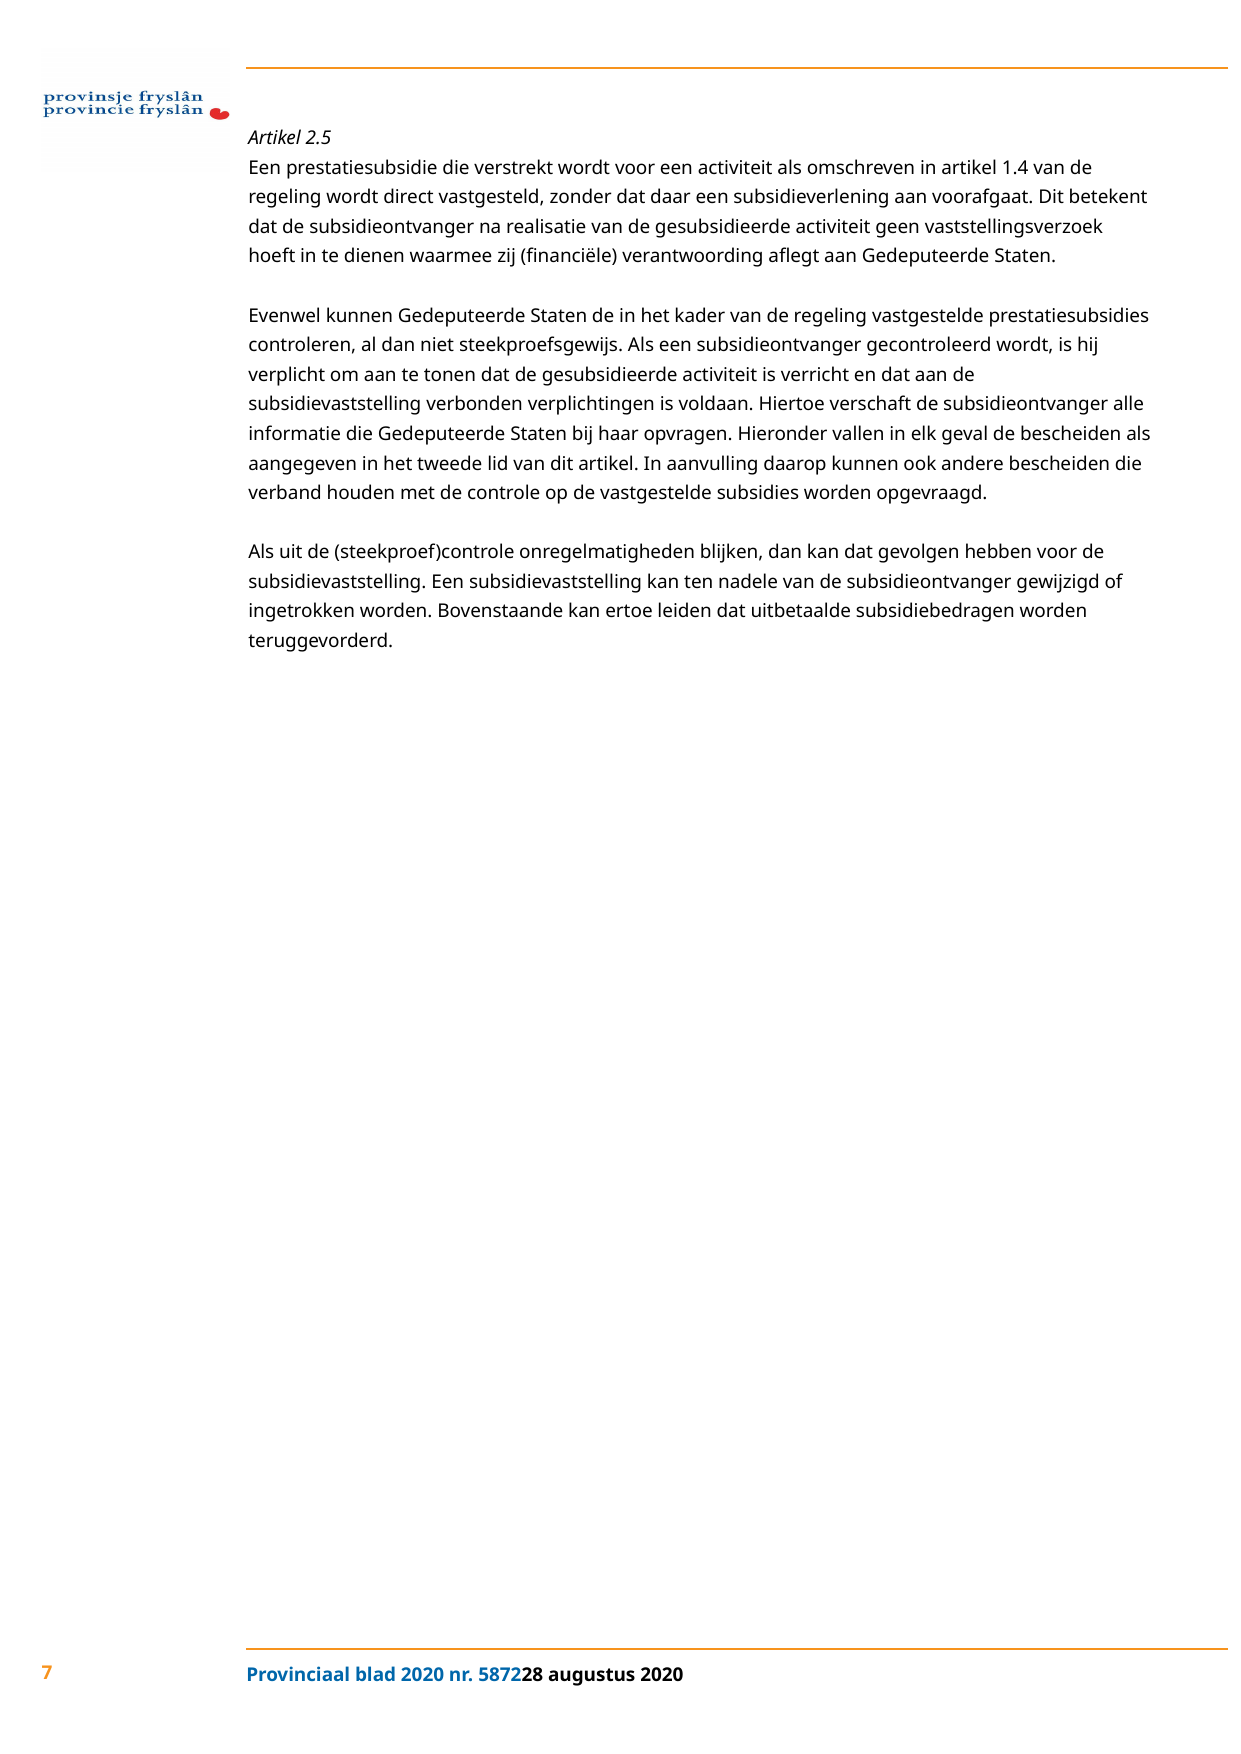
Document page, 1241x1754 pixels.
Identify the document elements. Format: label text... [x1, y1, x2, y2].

text Evenwel kunnen Gedeputeerde Staten de in het kader van de regeling vastgestelde prestatiesubsidies controleren, al dan niet steekproefsgewijs. Als een subsidieontvanger gecontroleerd wordt, is hij verplicht om aan te tonen dat de gesubsidieerde activiteit is verricht en dat aan de subsidievaststelling verbonden verplichtingen is voldaan. Hiertoe verschaft de subsidieontvanger alle informatie die Gedeputeerde Staten bij haar opvragen. Hieronder vallen in elk geval de bescheiden als aangegeven in het tweede lid van dit artikel. In aanvulling daarop kunnen ook andere bescheiden die verband houden met de controle op de vastgestelde subsidies worden opgevraagd. [248, 302, 1152, 505]
text Een prestatiesubsidie die verstrekt wordt voor een activiteit als omschreven in artikel 1.4 van de regeling wordt direct vastgesteld, zonder dat daar een subsidieverlening aan voorafgaat. Dit betekent dat de subsidieontvanger na realisatie van de gesubsidieerde activiteit geen vaststellingsverzoek hoeft in te dienen waarmee zij (financiële) verantwoording aflegt aan Gedeputeerde Staten. [248, 154, 1152, 268]
text Als uit de (steekproef)controle onregelmatigheden blijken, dan kan dat gevolgen hebben voor de subsidievaststelling. Een subsidievaststelling kan ten nadele van de subsidieontvanger gewijzigd of ingetrokken worden. Bovenstaande kan ertoe leiden dat uitbetaalde subsidiebedragen worden teruggevorderd. [248, 538, 1152, 653]
text Artikel 2.5 [248, 124, 1152, 150]
picture [41, 47, 231, 172]
